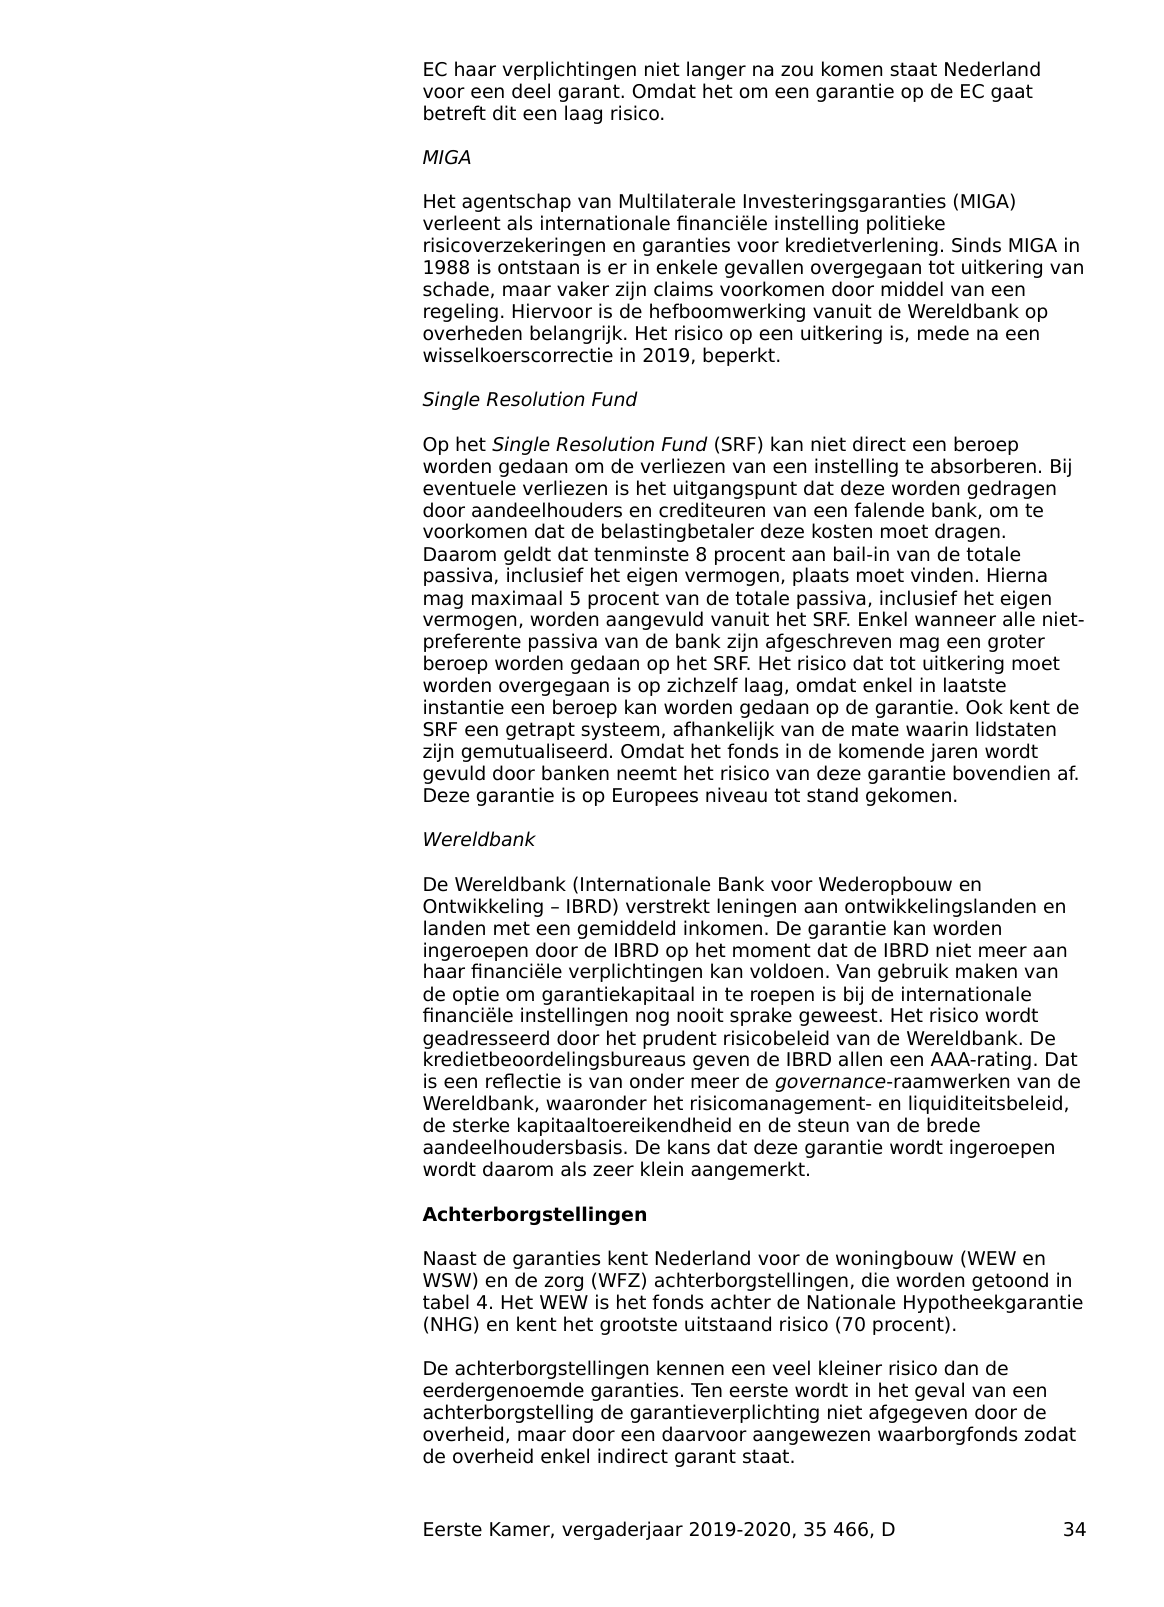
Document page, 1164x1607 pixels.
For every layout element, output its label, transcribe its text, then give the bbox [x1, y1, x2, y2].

text Het agentschap van Multilaterale Investeringsgaranties (MIGA) verleent als internationale financiële instelling politieke risicoverzekeringen en garanties voor kredietverlening. Sinds MIGA in 1988 is ontstaan is er in enkele gevallen overgegaan tot uitkering van schade, maar vaker zijn claims voorkomen door middel van een regeling. Hiervoor is de hefboomwerking vanuit de Wereldbank op overheden belangrijk. Het risico op een uitkering is, mede na een wisselkoerscorrectie in 2019, beperkt. [422, 191, 1087, 367]
text De Wereldbank (Internationale Bank voor Wederopbouw en Ontwikkeling – IBRD) verstrekt leningen aan ontwikkelingslanden en landen met een gemiddeld inkomen. De garantie kan worden ingeroepen door de IBRD op het moment dat de IBRD niet meer aan haar financiële verplichtingen kan voldoen. Van gebruik maken van de optie om garantiekapitaal in te roepen is bij de internationale financiële instellingen nog nooit sprake geweest. Het risico wordt geadresseerd door het prudent risicobeleid van de Wereldbank. De kredietbeoordelingsbureaus geven de IBRD allen een AAA-rating. Dat is een reflectie is van onder meer de governance-raamwerken van de Wereldbank, waaronder het risicomanagement- en liquiditeitsbeleid, de sterke kapitaaltoereikendheid en de steun van de brede aandeelhoudersbasis. De kans dat deze garantie wordt ingeroepen wordt daarom als zeer klein aangemerkt. [422, 873, 1087, 1181]
text EC haar verplichtingen niet langer na zou komen staat Nederland voor een deel garant. Omdat het om een garantie op de EC gaat betreft dit een laag risico. [422, 59, 1087, 125]
subtitle Wereldbank [422, 829, 1087, 851]
text Naast de garanties kent Nederland voor de woningbouw (WEW en WSW) en de zorg (WFZ) achterborgstellingen, die worden getoond in tabel 4. Het WEW is het fonds achter de Nationale Hypotheekgarantie (NHG) en kent het grootste uitstaand risico (70 procent). [422, 1248, 1087, 1336]
text Op het Single Resolution Fund (SRF) kan niet direct een beroep worden gedaan om de verliezen van een instelling te absorberen. Bij eventuele verliezen is het uitgangspunt dat deze worden gedragen door aandeelhouders en crediteuren van een falende bank, om te voorkomen dat de belastingbetaler deze kosten moet dragen. Daarom geldt dat tenminste 8 procent aan bail-in van de totale passiva, inclusief het eigen vermogen, plaats moet vinden. Hierna mag maximaal 5 procent van de totale passiva, inclusief het eigen vermogen, worden aangevuld vanuit het SRF. Enkel wanneer alle niet-preferente passiva van de bank zijn afgeschreven mag een groter beroep worden gedaan op het SRF. Het risico dat tot uitkering moet worden overgegaan is op zichzelf laag, omdat enkel in laatste instantie een beroep kan worden gedaan op de garantie. Ook kent de SRF een getrapt systeem, afhankelijk van de mate waarin lidstaten zijn gemutualiseerd. Omdat het fonds in de komende jaren wordt gevuld door banken neemt het risico van deze garantie bovendien af. Deze garantie is op Europees niveau tot stand gekomen. [422, 433, 1087, 807]
subtitle MIGA [422, 147, 1087, 169]
subtitle Single Resolution Fund [422, 389, 1087, 411]
subtitle Achterborgstellingen [422, 1203, 1087, 1225]
text De achterborgstellingen kennen een veel kleiner risico dan de eerdergenoemde garanties. Ten eerste wordt in het geval van een achterborgstelling de garantieverplichting niet afgegeven door de overheid, maar door een daarvoor aangewezen waarborgfonds zodat de overheid enkel indirect garant staat. [422, 1358, 1087, 1468]
